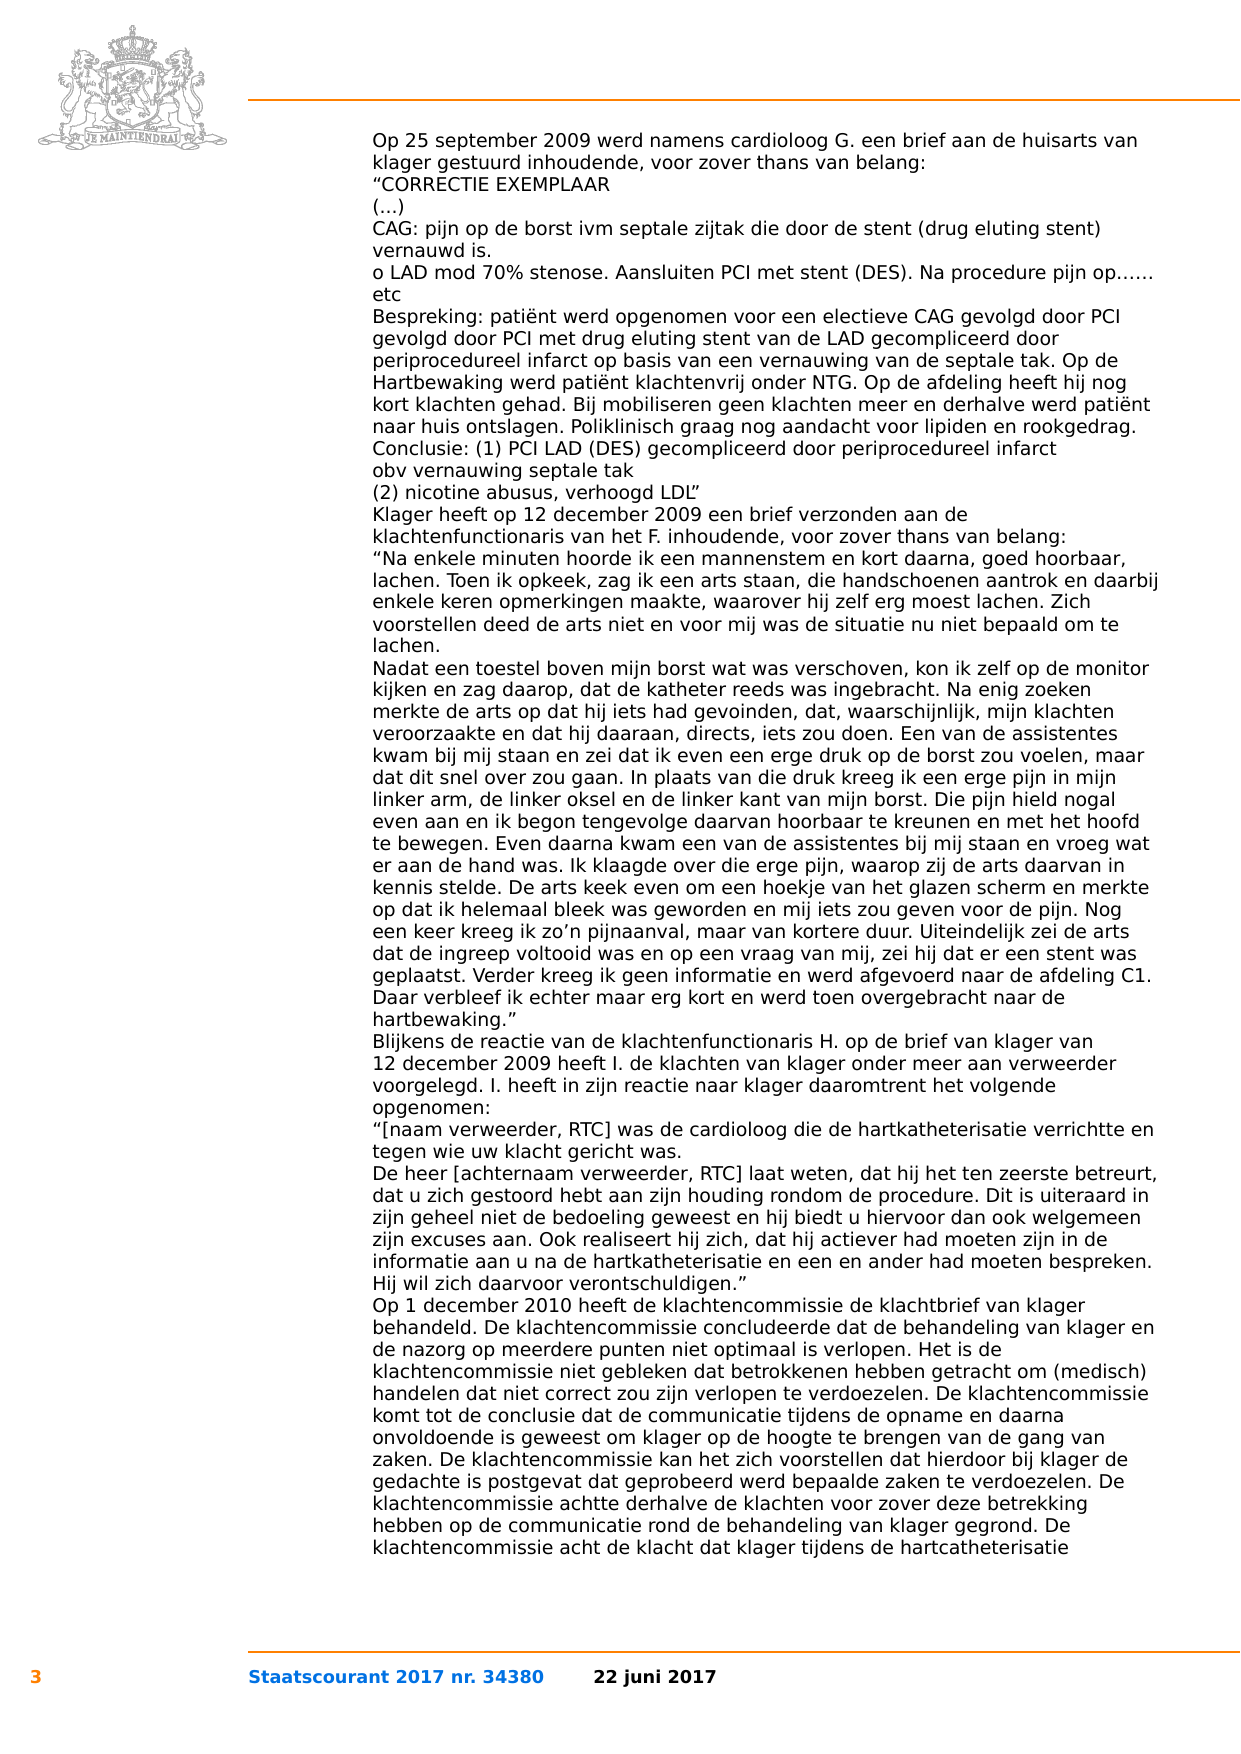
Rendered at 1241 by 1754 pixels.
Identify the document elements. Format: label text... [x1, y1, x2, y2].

text Bespreking: patiënt werd opgenomen voor een electieve CAG gevolgd door PCI gevolgd door PCI met drug eluting stent van de LAD gecompliceerd door periprocedureel infarct op basis van een vernauwing van de septale tak. Op de Hartbewaking werd patiënt klachtenvrij onder NTG. Op de afdeling heeft hij nog kort klachten gehad. Bij mobiliseren geen klachten meer en derhalve werd patiënt naar huis ontslagen. Poliklinisch graag nog aandacht voor lipiden en rookgedrag. [372, 306, 1163, 438]
text “CORRECTIE EXEMPLAAR [372, 174, 1163, 196]
text “Na enkele minuten hoorde ik een mannenstem en kort daarna, goed hoorbaar, lachen. Toen ik opkeek, zag ik een arts staan, die handschoenen aantrok en daarbij enkele keren opmerkingen maakte, waarover hij zelf erg moest lachen. Zich voorstellen deed de arts niet en voor mij was de situatie nu niet bepaald om te lachen. [372, 547, 1163, 657]
picture [38, 25, 227, 150]
text (...) [372, 196, 1163, 218]
text Nadat een toestel boven mijn borst wat was verschoven, kon ik zelf op de monitor kijken en zag daarop, dat de katheter reeds was ingebracht. Na enig zoeken merkte de arts op dat hij iets had gevoinden, dat, waarschijnlijk, mijn klachten veroorzaakte en dat hij daaraan, directs, iets zou doen. Een van de assistentes kwam bij mij staan en zei dat ik even een erge druk op de borst zou voelen, maar dat dit snel over zou gaan. In plaats van die druk kreeg ik een erge pijn in mijn linker arm, de linker oksel en de linker kant van mijn borst. Die pijn hield nogal even aan en ik begon tengevolge daarvan hoorbaar te kreunen en met het hoofd te bewegen. Even daarna kwam een van de assistentes bij mij staan en vroeg wat er aan de hand was. Ik klaagde over die erge pijn, waarop zij de arts daarvan in kennis stelde. De arts keek even om een hoekje van het glazen scherm en merkte op dat ik helemaal bleek was geworden en mij iets zou geven voor de pijn. Nog een keer kreeg ik zo’n pijnaanval, maar van kortere duur. Uiteindelijk zei de arts dat de ingreep voltooid was en op een vraag van mij, zei hij dat er een stent was geplaatst. Verder kreeg ik geen informatie en werd afgevoerd naar de afdeling C1. Daar verbleef ik echter maar erg kort en werd toen overgebracht naar de hartbewaking.” [372, 657, 1163, 1031]
text “[naam verweerder, RTC] was de cardioloog die de hartkatheterisatie verrichtte en tegen wie uw klacht gericht was. [372, 1119, 1163, 1163]
text Op 25 september 2009 werd namens cardioloog G. een brief aan de huisarts van klager gestuurd inhoudende, voor zover thans van belang: [372, 130, 1163, 174]
text Klager heeft op 12 december 2009 een brief verzonden aan de klachtenfunctionaris van het F. inhoudende, voor zover thans van belang: [372, 503, 1163, 547]
text De heer [achternaam verweerder, RTC] laat weten, dat hij het ten zeerste betreurt, dat u zich gestoord hebt aan zijn houding rondom de procedure. Dit is uiteraard in zijn geheel niet de bedoeling geweest en hij biedt u hiervoor dan ook welgemeen zijn excuses aan. Ook realiseert hij zich, dat hij actiever had moeten zijn in de informatie aan u na de hartkatheterisatie en een en ander had moeten bespreken. Hij wil zich daarvoor verontschuldigen.” [372, 1163, 1163, 1295]
text Conclusie: (1) PCI LAD (DES) gecompliceerd door periprocedureel infarct [372, 438, 1163, 459]
text o LAD mod 70% stenose. Aansluiten PCI met stent (DES). Na procedure pijn op……etc [372, 262, 1163, 306]
text obv vernauwing septale tak [372, 459, 1163, 482]
text Op 1 december 2010 heeft de klachtencommissie de klachtbrief van klager behandeld. De klachtencommissie concludeerde dat de behandeling van klager en de nazorg op meerdere punten niet optimaal is verlopen. Het is de klachtencommissie niet gebleken dat betrokkenen hebben getracht om (medisch) handelen dat niet correct zou zijn verlopen te verdoezelen. De klachtencommissie komt tot de conclusie dat de communicatie tijdens de opname en daarna onvoldoende is geweest om klager op de hoogte te brengen van de gang van zaken. De klachtencommissie kan het zich voorstellen dat hierdoor bij klager de gedachte is postgevat dat geprobeerd werd bepaalde zaken te verdoezelen. De klachtencommissie achtte derhalve de klachten voor zover deze betrekking hebben op de communicatie rond de behandeling van klager gegrond. De klachtencommissie acht de klacht dat klager tijdens de hartcatheterisatie [372, 1295, 1163, 1558]
text Blijkens de reactie van de klachtenfunctionaris H. op de brief van klager van 12 december 2009 heeft I. de klachten van klager onder meer aan verweerder voorgelegd. I. heeft in zijn reactie naar klager daaromtrent het volgende opgenomen: [372, 1031, 1163, 1119]
text CAG: pijn op de borst ivm septale zijtak die door de stent (drug eluting stent) vernauwd is. [372, 218, 1163, 262]
text (2) nicotine abusus, verhoogd LDL” [372, 482, 1163, 503]
